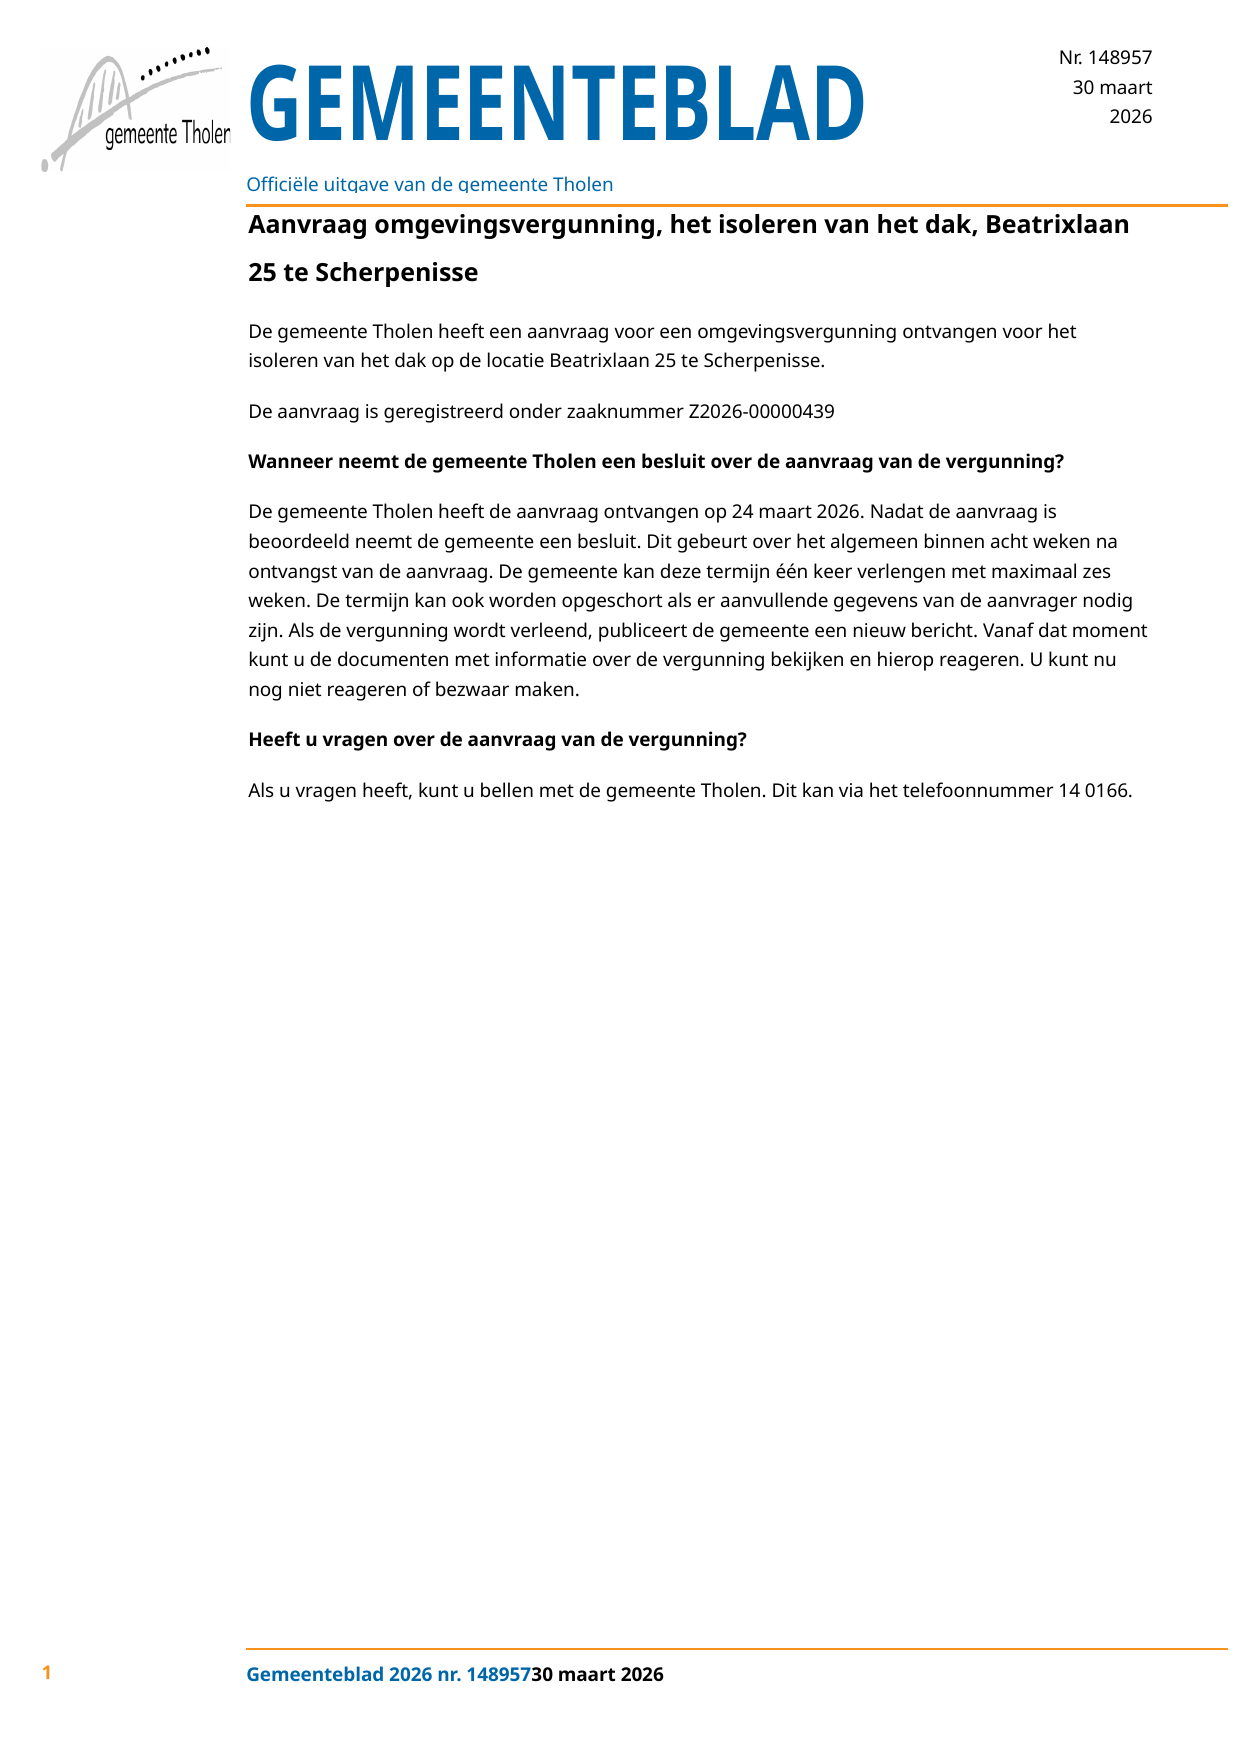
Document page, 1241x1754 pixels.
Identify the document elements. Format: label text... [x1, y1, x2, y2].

text Als u vragen heeft, kunt u bellen met de gemeente Tholen. Dit kan via het telefoonnummer 14 0166. [248, 777, 1152, 803]
text Aanvraag omgevingsvergunning, het isoleren van het dak, Beatrixlaan 25 te Scherpenisse [248, 207, 1152, 288]
text Wanneer neemt de gemeente Tholen een besluit over de aanvraag van de vergunning? [248, 448, 1152, 474]
picture [41, 47, 231, 172]
text De gemeente Tholen heeft de aanvraag ontvangen op 24 maart 2026. Nadat de aanvraag is beoordeeld neemt de gemeente een besluit. Dit gebeurt over het algemeen binnen acht weken na ontvangst van de aanvraag. De gemeente kan deze termijn één keer verlengen met maximaal zes weken. De termijn kan ook worden opgeschort als er aanvullende gegevens van de aanvrager nodig zijn. Als de vergunning wordt verleend, publiceert de gemeente een nieuw bericht. Vanaf dat moment kunt u de documenten met informatie over de vergunning bekijken en hierop reageren. U kunt nu nog niet reageren of bezwaar maken. [248, 499, 1152, 702]
text De aanvraag is geregistreerd onder zaaknummer Z2026-00000439 [248, 398, 1152, 424]
text De gemeente Tholen heeft een aanvraag voor een omgevingsvergunning ontvangen voor het isoleren van het dak op de locatie Beatrixlaan 25 te Scherpenisse. [248, 318, 1152, 373]
text Heeft u vragen over de aanvraag van de vergunning? [248, 727, 1152, 752]
